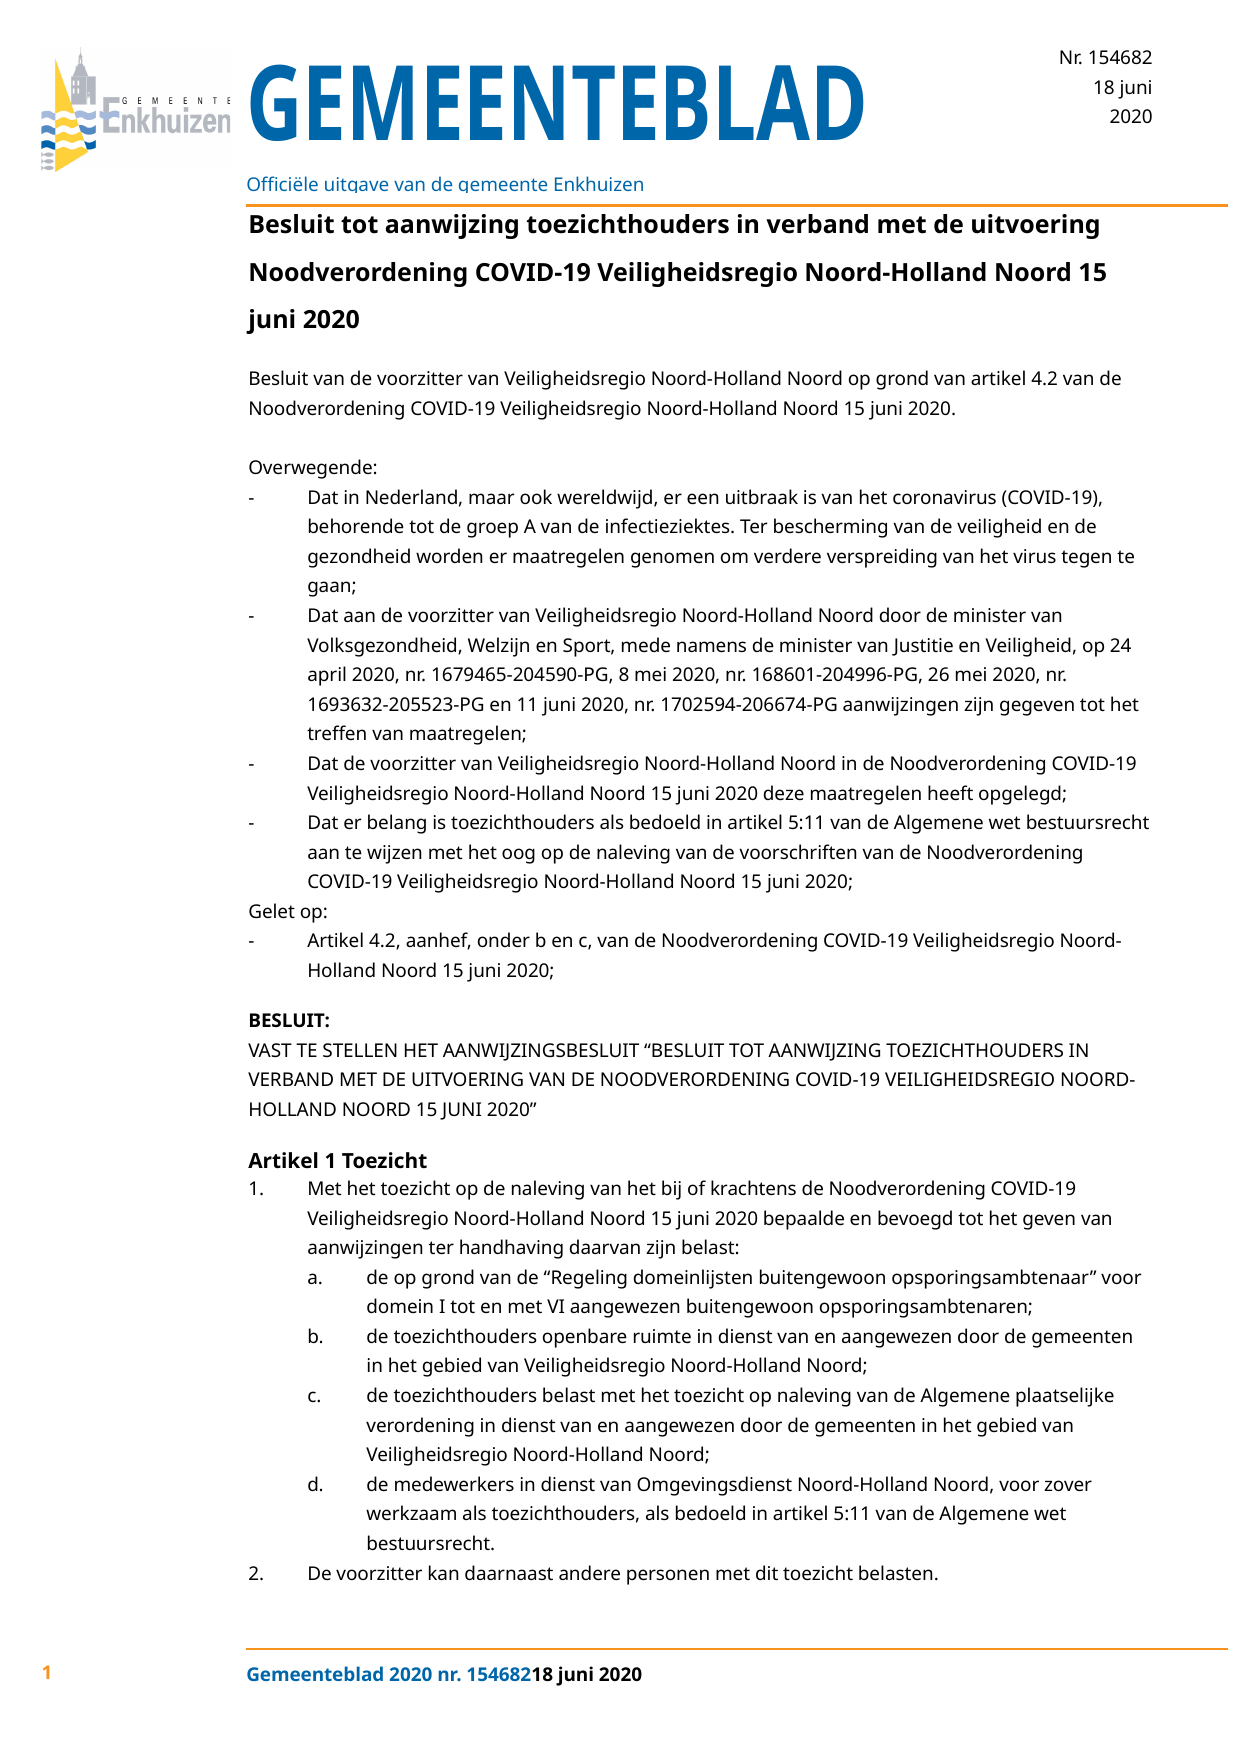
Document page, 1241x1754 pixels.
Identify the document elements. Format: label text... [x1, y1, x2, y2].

list de medewerkers in dienst van Omgevingsdienst Noord-Holland Noord, voor zover werkzaam als toezichthouders, als bedoeld in artikel 5:11 van de Algemene wet bestuursrecht. [307, 1471, 1152, 1556]
list de toezichthouders openbare ruimte in dienst van en aangewezen door de gemeenten in het gebied van Veiligheidsregio Noord-Holland Noord; [307, 1323, 1152, 1378]
text Gelet op: [248, 898, 1152, 924]
list Dat er belang is toezichthouders als bedoeld in artikel 5:11 van de Algemene wet bestuursrecht aan te wijzen met het oog op de naleving van de voorschriften van de Noodverordening COVID-19 Veiligheidsregio Noord-Holland Noord 15 juni 2020; [248, 809, 1152, 894]
list de op grond van de “Regeling domeinlijsten buitengewoon opsporingsambtenaar” voor domein I tot en met VI aangewezen buitengewoon opsporingsambtenaren; [307, 1264, 1152, 1319]
list Dat de voorzitter van Veiligheidsregio Noord-Holland Noord in de Noodverordening COVID-19 Veiligheidsregio Noord-Holland Noord 15 juni 2020 deze maatregelen heeft opgelegd; [248, 750, 1152, 805]
list Dat in Nederland, maar ook wereldwijd, er een uitbraak is van het coronavirus (COVID-19), behorende tot de groep A van de infectieziektes. Ter bescherming van de veiligheid en de gezondheid worden er maatregelen genomen om verdere verspreiding van het virus tegen te gaan; [248, 484, 1152, 598]
list Dat aan de voorzitter van Veiligheidsregio Noord-Holland Noord door de minister van Volksgezondheid, Welzijn en Sport, mede namens de minister van Justitie en Veiligheid, op 24 april 2020, nr. 1679465-204590-PG, 8 mei 2020, nr. 168601-204996-PG, 26 mei 2020, nr. 1693632-205523-PG en 11 juni 2020, nr. 1702594-206674-PG aanwijzingen zijn gegeven tot het treffen van maatregelen; [248, 602, 1152, 746]
list Met het toezicht op de naleving van het bij of krachtens de Noodverordening COVID-19 Veiligheidsregio Noord-Holland Noord 15 juni 2020 bepaalde en bevoegd tot het geven van aanwijzingen ter handhaving daarvan zijn belast: [248, 1175, 1152, 1260]
list De voorzitter kan daarnaast andere personen met dit toezicht belasten. [248, 1560, 1152, 1585]
text Overwegende: [248, 454, 1152, 480]
list Artikel 4.2, aanhef, onder b en c, van de Noodverordening COVID-19 Veiligheidsregio Noord-Holland Noord 15 juni 2020; [248, 928, 1152, 983]
list de toezichthouders belast met het toezicht op naleving van de Algemene plaatselijke verordening in dienst van en aangewezen door de gemeenten in het gebied van Veiligheidsregio Noord-Holland Noord; [307, 1382, 1152, 1467]
text Artikel 1 Toezicht [248, 1147, 1152, 1175]
text BESLUIT: [248, 1007, 1152, 1033]
text VAST TE STELLEN HET AANWIJZINGSBESLUIT “BESLUIT TOT AANWIJZING TOEZICHTHOUDERS IN VERBAND MET DE UITVOERING VAN DE NOODVERORDENING COVID-19 VEILIGHEIDSREGIO NOORD-HOLLAND NOORD 15 JUNI 2020” [248, 1037, 1152, 1122]
text Besluit tot aanwijzing toezichthouders in verband met de uitvoering Noodverordening COVID-19 Veiligheidsregio Noord-Holland Noord 15 juni 2020 [248, 207, 1152, 336]
text Besluit van de voorzitter van Veiligheidsregio Noord-Holland Noord op grond van artikel 4.2 van de Noodverordening COVID-19 Veiligheidsregio Noord-Holland Noord 15 juni 2020. [248, 366, 1152, 421]
picture [41, 47, 231, 172]
